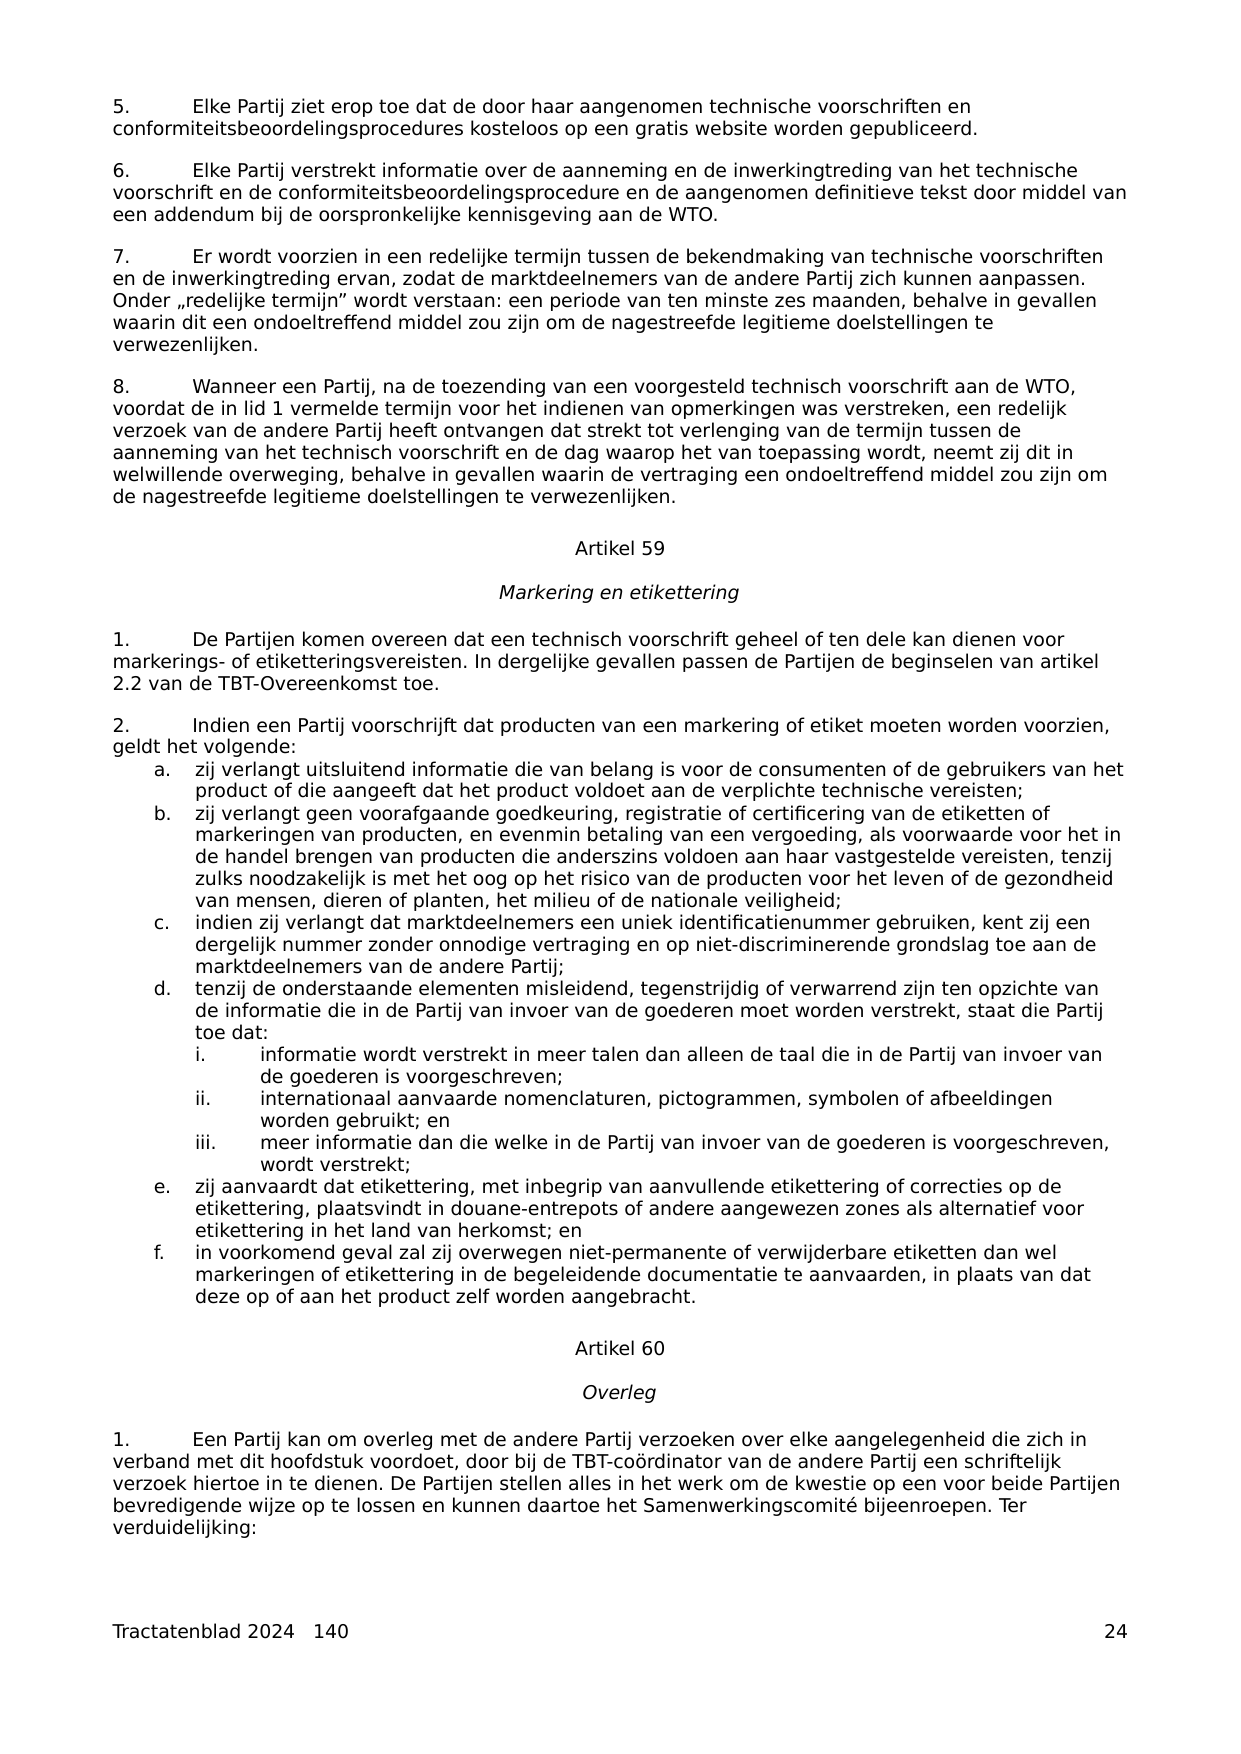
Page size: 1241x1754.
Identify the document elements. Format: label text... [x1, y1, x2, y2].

text iii. meer informatie dan die welke in de Partij van invoer van de goederen is voorgeschreven, wordt verstrekt; [195, 1132, 1128, 1176]
text d. tenzij de onderstaande elementen misleidend, tegenstrijdig of verwarrend zijn ten opzichte van de informatie die in de Partij van invoer van de goederen moet worden verstrekt, staat die Partij toe dat: [153, 978, 1128, 1044]
text c. indien zij verlangt dat marktdeelnemers een uniek identificatienummer gebruiken, kent zij een dergelijk nummer zonder onnodige vertraging en op niet-discriminerende grondslag toe aan de marktdeelnemers van de andere Partij; [153, 912, 1128, 978]
text 1. De Partijen komen overeen dat een technisch voorschrift geheel of ten dele kan dienen voor markerings- of etiketteringsvereisten. In dergelijke gevallen passen de Partijen de beginselen van artikel 2.2 van de TBT-Overeenkomst toe. [112, 628, 1128, 694]
text 5. Elke Partij ziet erop toe dat de door haar aangenomen technische voorschriften en conformiteitsbeoordelingsprocedures kosteloos op een gratis website worden gepubliceerd. [112, 96, 1128, 140]
text e. zij aanvaardt dat etikettering, met inbegrip van aanvullende etikettering of correcties op de etikettering, plaatsvindt in douane-entrepots of andere aangewezen zones als alternatief voor etikettering in het land van herkomst; en [153, 1176, 1128, 1242]
text b. zij verlangt geen voorafgaande goedkeuring, registratie of certificering van de etiketten of markeringen van producten, en evenmin betaling van een vergoeding, als voorwaarde voor het in de handel brengen van producten die anderszins voldoen aan haar vastgestelde vereisten, tenzij zulks noodzakelijk is met het oog op het risico van de producten voor het leven of de gezondheid van mensen, dieren of planten, het milieu of de nationale veiligheid; [153, 802, 1128, 912]
text 1. Een Partij kan om overleg met de andere Partij verzoeken over elke aangelegenheid die zich in verband met dit hoofdstuk voordoet, door bij de TBT-coördinator van de andere Partij een schriftelijk verzoek hiertoe in te dienen. De Partijen stellen alles in het werk om de kwestie op een voor beide Partijen bevredigende wijze op te lossen en kunnen daartoe het Samenwerkingscomité bijeenroepen. Ter verduidelijking: [112, 1429, 1128, 1539]
text 8. Wanneer een Partij, na de toezending van een voorgesteld technisch voorschrift aan de WTO, voordat de in lid 1 vermelde termijn voor het indienen van opmerkingen was verstreken, een redelijk verzoek van de andere Partij heeft ontvangen dat strekt tot verlenging van de termijn tussen de aanneming van het technisch voorschrift en de dag waarop het van toepassing wordt, neemt zij dit in welwillende overweging, behalve in gevallen waarin de vertraging een ondoeltreffend middel zou zijn om de nagestreefde legitieme doelstellingen te verwezenlijken. [112, 376, 1128, 508]
text 6. Elke Partij verstrekt informatie over de aanneming en de inwerkingtreding van het technische voorschrift en de conformiteitsbeoordelingsprocedure en de aangenomen definitieve tekst door middel van een addendum bij de oorspronkelijke kennisgeving aan de WTO. [112, 160, 1128, 226]
text i. informatie wordt verstrekt in meer talen dan alleen de taal die in de Partij van invoer van de goederen is voorgeschreven; [195, 1044, 1128, 1088]
text a. zij verlangt uitsluitend informatie die van belang is voor de consumenten of de gebruikers van het product of die aangeeft dat het product voldoet aan de verplichte technische vereisten; [153, 758, 1128, 802]
text 7. Er wordt voorzien in een redelijke termijn tussen de bekendmaking van technische voorschriften en de inwerkingtreding ervan, zodat de marktdeelnemers van de andere Partij zich kunnen aanpassen. Onder „redelijke termijn” wordt verstaan: een periode van ten minste zes maanden, behalve in gevallen waarin dit een ondoeltreffend middel zou zijn om de nagestreefde legitieme doelstellingen te verwezenlijken. [112, 246, 1128, 356]
text ii. internationaal aanvaarde nomenclaturen, pictogrammen, symbolen of afbeeldingen worden gebruikt; en [195, 1088, 1128, 1132]
subtitle Artikel 59 Markering en etikettering [112, 538, 1128, 603]
text 2. Indien een Partij voorschrijft dat producten van een markering of etiket moeten worden voorzien, geldt het volgende: [112, 714, 1128, 758]
text f. in voorkomend geval zal zij overwegen niet-permanente of verwijderbare etiketten dan wel markeringen of etikettering in de begeleidende documentatie te aanvaarden, in plaats van dat deze op of aan het product zelf worden aangebracht. [153, 1242, 1128, 1308]
subtitle Artikel 60 Overleg [112, 1338, 1128, 1404]
